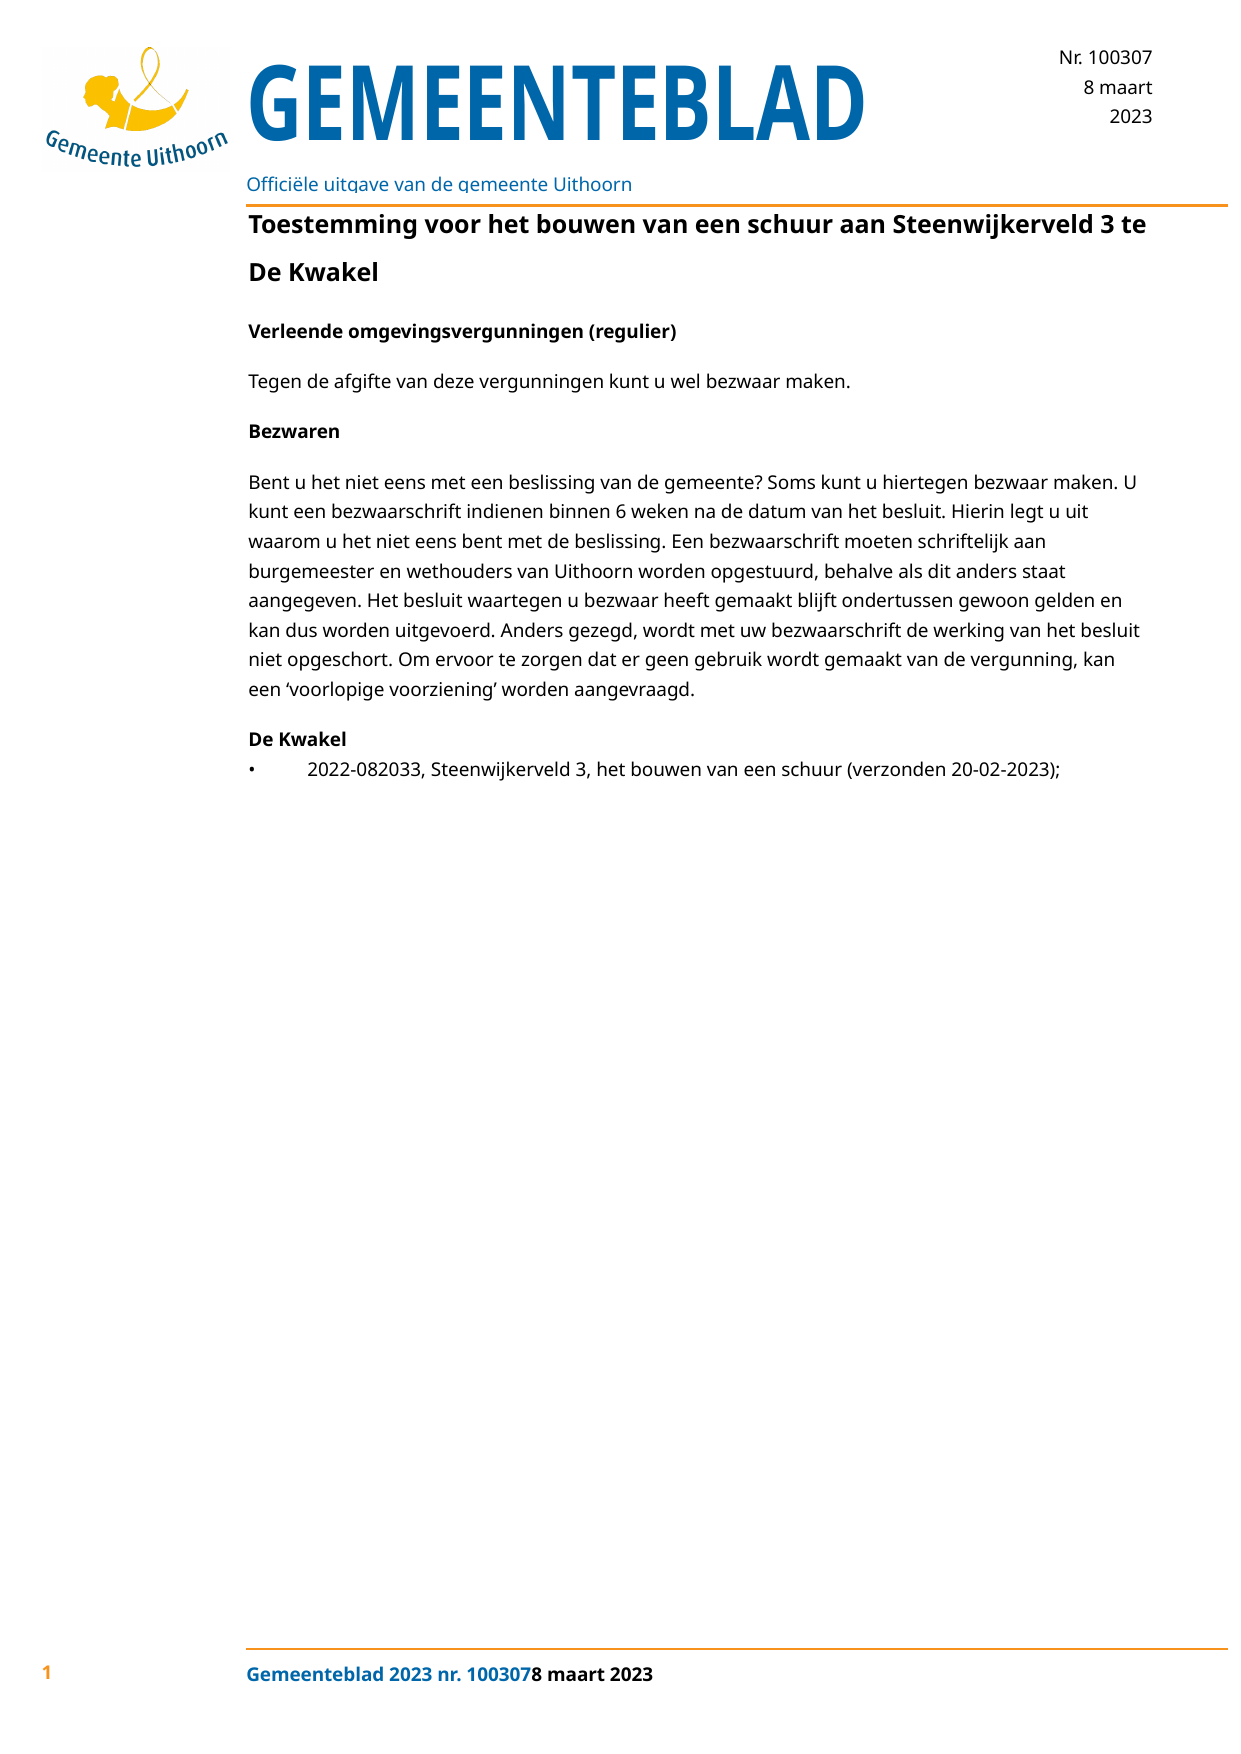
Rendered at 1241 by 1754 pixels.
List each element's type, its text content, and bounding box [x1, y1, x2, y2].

picture [41, 47, 231, 172]
text Tegen de afgifte van deze vergunningen kunt u wel bezwaar maken. [248, 368, 1152, 394]
list 2022-082033, Steenwijkerveld 3, het bouwen van een schuur (verzonden 20-02-2023); [248, 756, 1152, 782]
text De Kwakel [248, 727, 1152, 752]
text Verleende omgevingsvergunningen (regulier) [248, 318, 1152, 344]
text Bezwaren [248, 419, 1152, 444]
text Bent u het niet eens met een beslissing van de gemeente? Soms kunt u hiertegen bezwaar maken. U kunt een bezwaarschrift indienen binnen 6 weken na de datum van het besluit. Hierin legt u uit waarom u het niet eens bent met de beslissing. Een bezwaarschrift moeten schriftelijk aan burgemeester en wethouders van Uithoorn worden opgestuurd, behalve als dit anders staat aangegeven. Het besluit waartegen u bezwaar heeft gemaakt blijft ondertussen gewoon gelden en kan dus worden uitgevoerd. Anders gezegd, wordt met uw bezwaarschrift de werking van het besluit niet opgeschort. Om ervoor te zorgen dat er geen gebruik wordt gemaakt van de vergunning, kan een ‘voorlopige voorziening’ worden aangevraagd. [248, 469, 1152, 702]
text Toestemming voor het bouwen van een schuur aan Steenwijkerveld 3 te De Kwakel [248, 207, 1152, 288]
